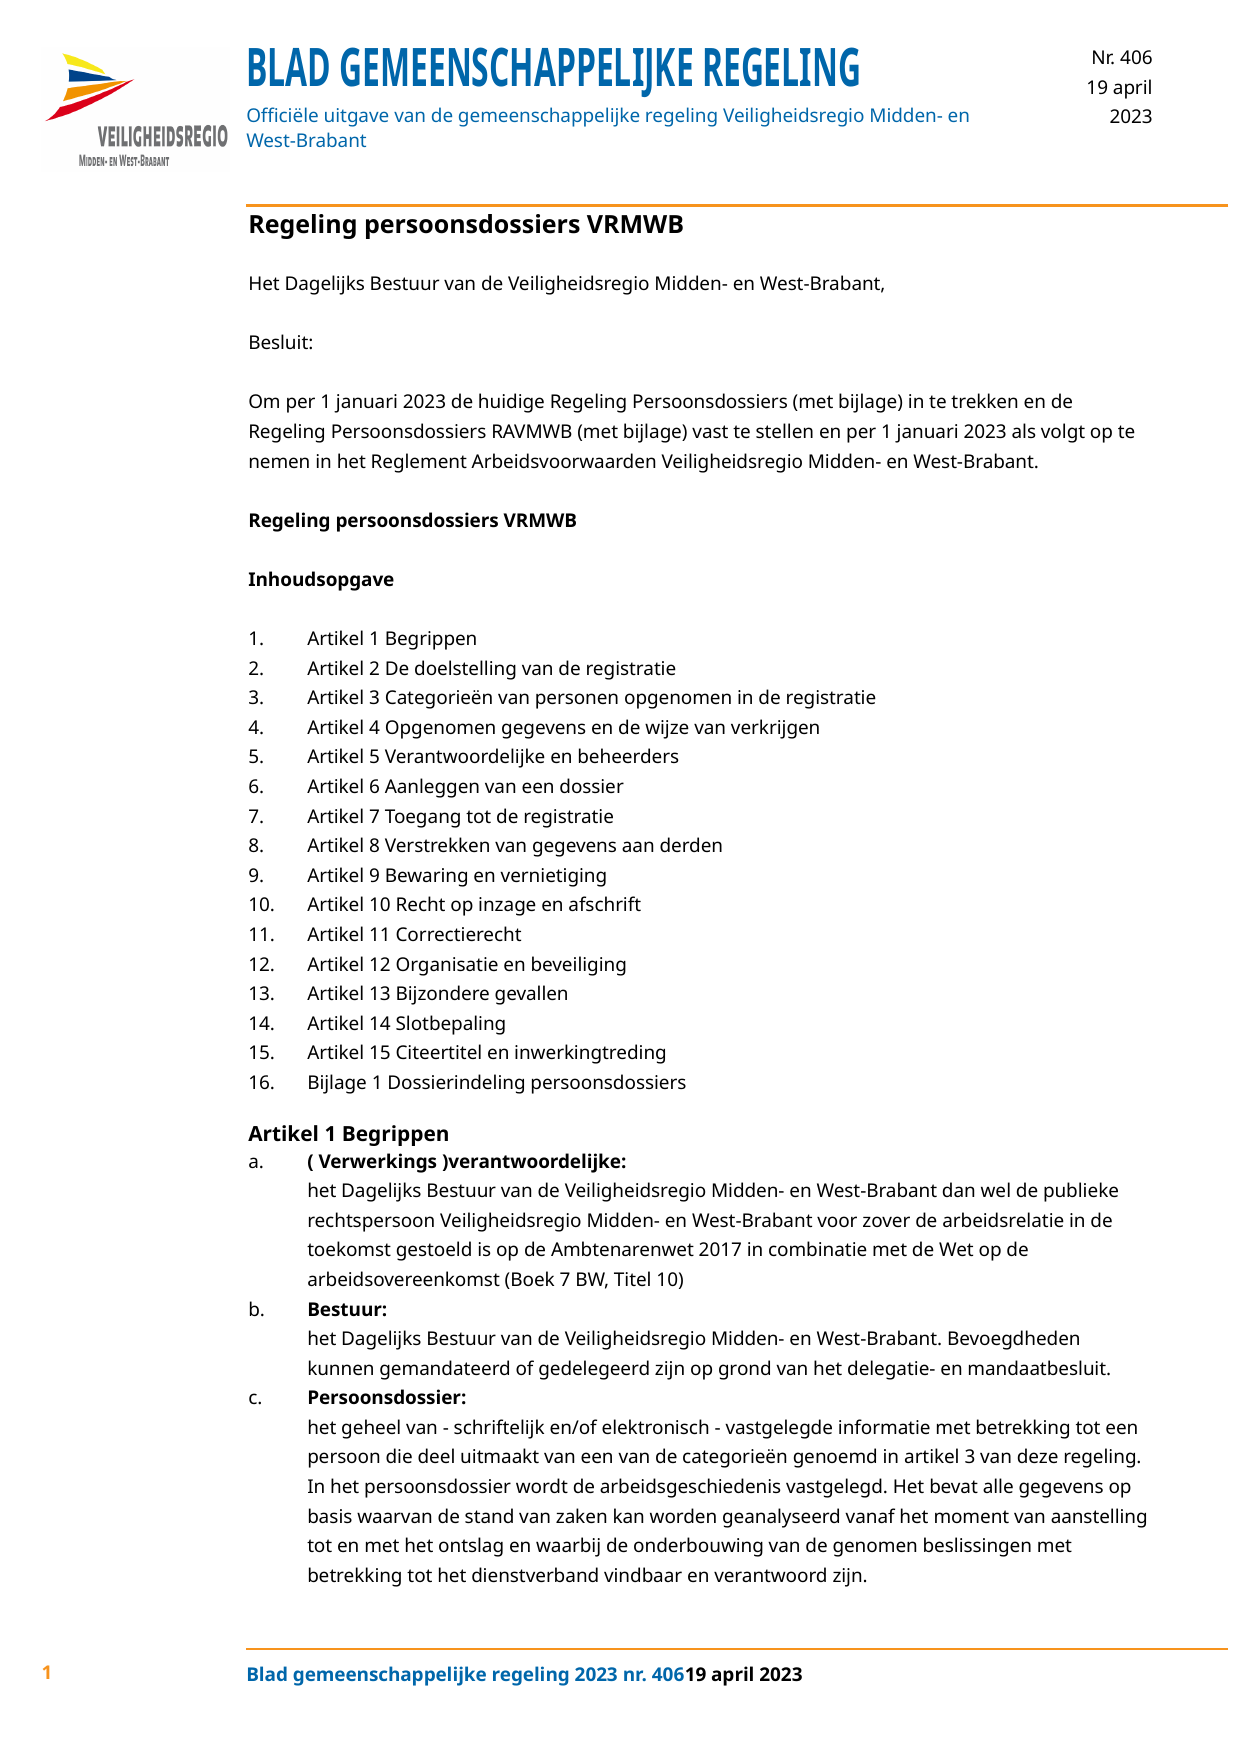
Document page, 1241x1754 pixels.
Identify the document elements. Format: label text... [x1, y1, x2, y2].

list het Dagelijks Bestuur van de Veiligheidsregio Midden- en West-Brabant dan wel de publieke rechtspersoon Veiligheidsregio Midden- en West-Brabant voor zover de arbeidsrelatie in de toekomst gestoeld is op de Ambtenarenwet 2017 in combinatie met de Wet op de arbeidsovereenkomst (Boek 7 BW, Titel 10) [248, 1177, 1152, 1292]
list Artikel 2 De doelstelling van de registratie [248, 655, 1152, 681]
text Regeling persoonsdossiers VRMWB [248, 207, 1152, 241]
list Bijlage 1 Dossierindeling persoonsdossiers [248, 1069, 1152, 1095]
list Artikel 15 Citeertitel en inwerkingtreding [248, 1039, 1152, 1065]
list Artikel 3 Categorieën van personen opgenomen in de registratie [248, 684, 1152, 710]
list Artikel 14 Slotbepaling [248, 1010, 1152, 1036]
text Inhoudsopgave [248, 566, 1152, 592]
list ( Verwerkings )verantwoordelijke: [248, 1148, 1152, 1174]
picture [41, 47, 231, 172]
text Het Dagelijks Bestuur van de Veiligheidsregio Midden- en West-Brabant, [248, 270, 1152, 296]
text Om per 1 januari 2023 de huidige Regeling Persoonsdossiers (met bijlage) in te trekken en de Regeling Persoonsdossiers RAVMWB (met bijlage) vast te stellen en per 1 januari 2023 als volgt op te nemen in het Reglement Arbeidsvoorwaarden Veiligheidsregio Midden- en West-Brabant. [248, 389, 1152, 473]
list Artikel 4 Opgenomen gegevens en de wijze van verkrijgen [248, 714, 1152, 740]
list Artikel 8 Verstrekken van gegevens aan derden [248, 832, 1152, 858]
list Artikel 1 Begrippen [248, 625, 1152, 651]
list het Dagelijks Bestuur van de Veiligheidsregio Midden- en West-Brabant. Bevoegdheden kunnen gemandateerd of gedelegeerd zijn op grond van het delegatie- en mandaatbesluit. [248, 1325, 1152, 1381]
list Persoonsdossier: [248, 1384, 1152, 1410]
list het geheel van - schriftelijk en/of elektronisch - vastgelegde informatie met betrekking tot een persoon die deel uitmaakt van een van de categorieën genoemd in artikel 3 van deze regeling. In het persoonsdossier wordt de arbeidsgeschiedenis vastgelegd. Het bevat alle gegevens op basis waarvan de stand van zaken kan worden geanalyseerd vanaf het moment van aanstelling tot en met het ontslag en waarbij de onderbouwing van de genomen beslissingen met betrekking tot het dienstverband vindbaar en verantwoord zijn. [248, 1414, 1152, 1588]
list Artikel 11 Correctierecht [248, 921, 1152, 947]
list Artikel 7 Toegang tot de registratie [248, 803, 1152, 828]
text Besluit: [248, 329, 1152, 355]
list Artikel 9 Bewaring en vernietiging [248, 862, 1152, 888]
list Artikel 6 Aanleggen van een dossier [248, 773, 1152, 799]
list Artikel 5 Verantwoordelijke en beheerders [248, 744, 1152, 769]
list Bestuur: [248, 1296, 1152, 1322]
list Artikel 10 Recht op inzage en afschrift [248, 892, 1152, 917]
list Artikel 12 Organisatie en beveiliging [248, 951, 1152, 976]
list Artikel 13 Bijzondere gevallen [248, 980, 1152, 1006]
text Regeling persoonsdossiers VRMWB [248, 507, 1152, 533]
text Artikel 1 Begrippen [248, 1119, 1152, 1148]
